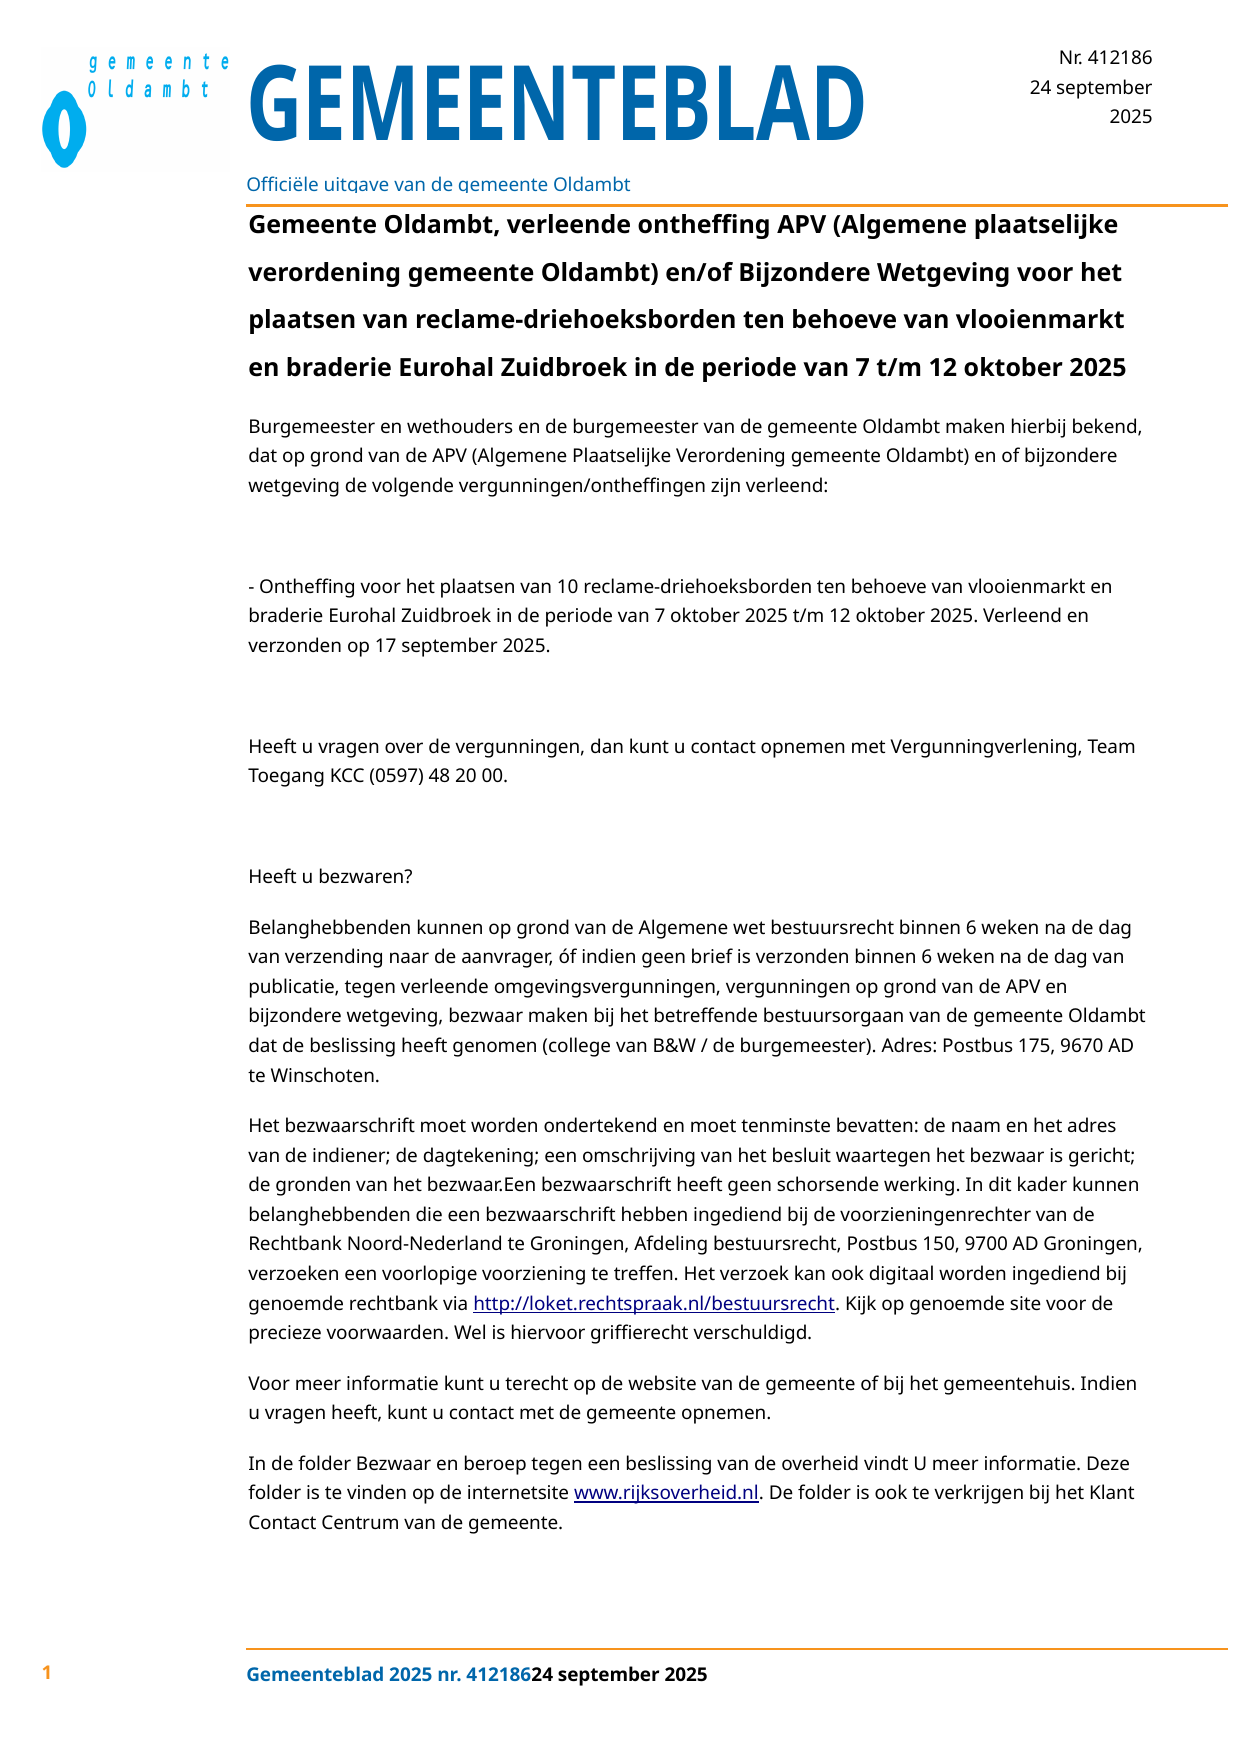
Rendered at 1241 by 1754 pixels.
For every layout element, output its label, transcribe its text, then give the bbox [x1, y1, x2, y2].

text Gemeente Oldambt, verleende ontheffing APV (Algemene plaatselijke verordening gemeente Oldambt) en/of Bijzondere Wetgeving voor het plaatsen van reclame-driehoeksborden ten behoeve van vlooienmarkt en braderie Eurohal Zuidbroek in de periode van 7 t/m 12 oktober 2025 [248, 207, 1152, 384]
picture [41, 47, 231, 172]
text Burgemeester en wethouders en de burgemeester van de gemeente Oldambt maken hierbij bekend, dat op grond van de APV (Algemene Plaatselijke Verordening gemeente Oldambt) en of bijzondere wetgeving de volgende vergunningen/ontheffingen zijn verleend: [248, 413, 1152, 498]
text Het bezwaarschrift moet worden ondertekend en moet tenminste bevatten: de naam en het adres van de indiener; de dagtekening; een omschrijving van het besluit waartegen het bezwaar is gericht; de gronden van het bezwaar.Een bezwaarschrift heeft geen schorsende werking. In dit kader kunnen belanghebbenden die een bezwaarschrift hebben ingediend bij de voorzieningenrechter van de Rechtbank Noord-Nederland te Groningen, Afdeling bestuursrecht, Postbus 150, 9700 AD Groningen, verzoeken een voorlopige voorziening te treffen. Het verzoek kan ook digitaal worden ingediend bij genoemde rechtbank via http://loket.rechtspraak.nl/bestuursrecht. Kijk op genoemde site voor de precieze voorwaarden. Wel is hiervoor griffierecht verschuldigd. [248, 1112, 1152, 1345]
text Heeft u vragen over de vergunningen, dan kunt u contact opnemen met Vergunningverlening, Team Toegang KCC (0597) 48 20 00. [248, 733, 1152, 788]
text In de folder Bezwaar en beroep tegen een beslissing van de overheid vindt U meer informatie. Deze folder is te vinden op de internetsite www.rijksoverheid.nl. De folder is ook te verkrijgen bij het Klant Contact Centrum van de gemeente. [248, 1450, 1152, 1535]
text Belanghebbenden kunnen op grond van de Algemene wet bestuursrecht binnen 6 weken na de dag van verzending naar de aanvrager, óf indien geen brief is verzonden binnen 6 weken na de dag van publicatie, tegen verleende omgevingsvergunningen, vergunningen op grond van de APV en bijzondere wetgeving, bezwaar maken bij het betreffende bestuursorgaan van de gemeente Oldambt dat de beslissing heeft genomen (college van B&W / de burgemeester). Adres: Postbus 175, 9670 AD te Winschoten. [248, 914, 1152, 1088]
text Heeft u bezwaren? [248, 863, 1152, 889]
text Voor meer informatie kunt u terecht op de website van de gemeente of bij het gemeentehuis. Indien u vragen heeft, kunt u contact met de gemeente opnemen. [248, 1370, 1152, 1425]
text - Ontheffing voor het plaatsen van 10 reclame-driehoeksborden ten behoeve van vlooienmarkt en braderie Eurohal Zuidbroek in de periode van 7 oktober 2025 t/m 12 oktober 2025. Verleend en verzonden op 17 september 2025. [248, 573, 1152, 658]
